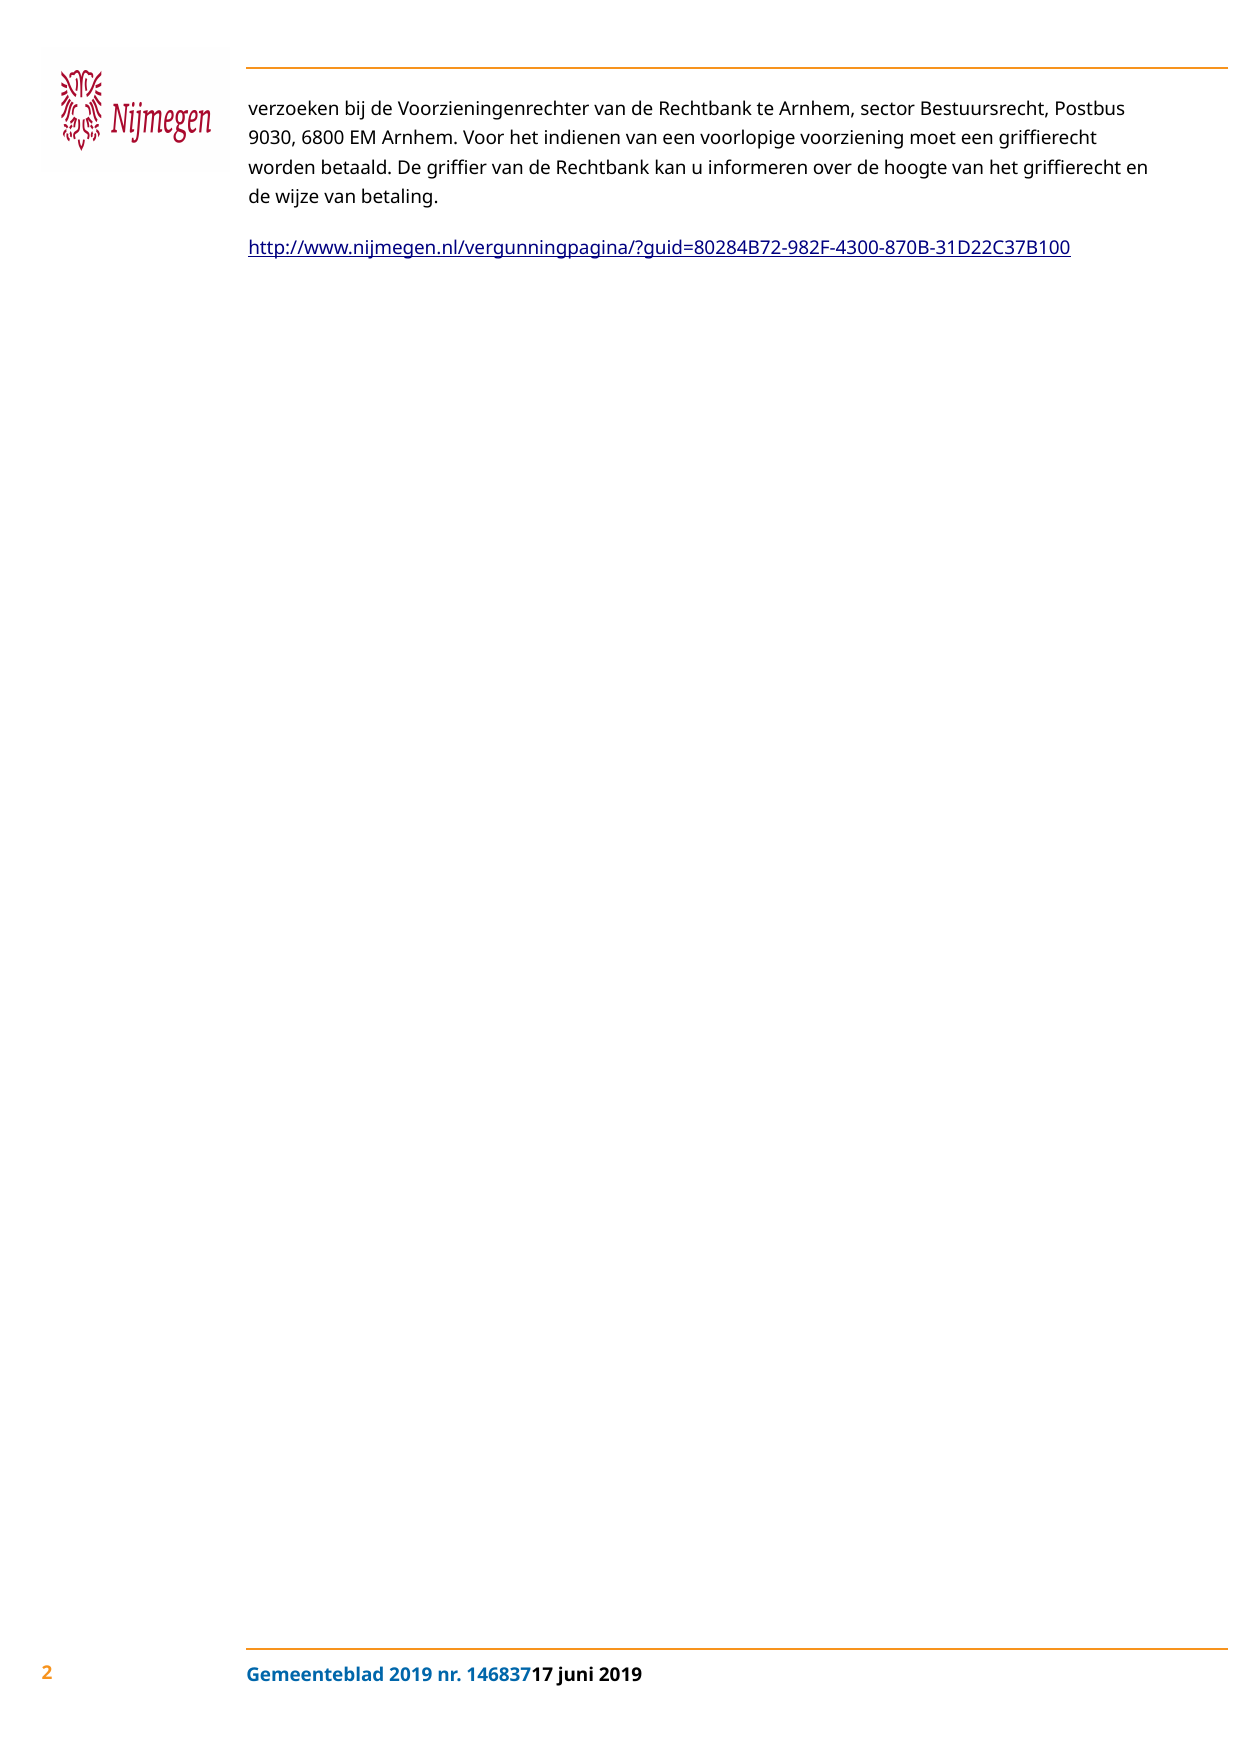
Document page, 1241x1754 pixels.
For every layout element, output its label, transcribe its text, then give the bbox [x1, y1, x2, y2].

text verzoeken bij de Voorzieningenrechter van de Rechtbank te Arnhem, sector Bestuursrecht, Postbus 9030, 6800 EM Arnhem. Voor het indienen van een voorlopige voorziening moet een griffierecht worden betaald. De griffier van de Rechtbank kan u informeren over de hoogte van het griffierecht en de wijze van betaling. [248, 95, 1152, 209]
picture [41, 47, 231, 172]
text http://www.nijmegen.nl/vergunningpagina/?guid=80284B72-982F-4300-870B-31D22C37B100 [248, 234, 1152, 260]
